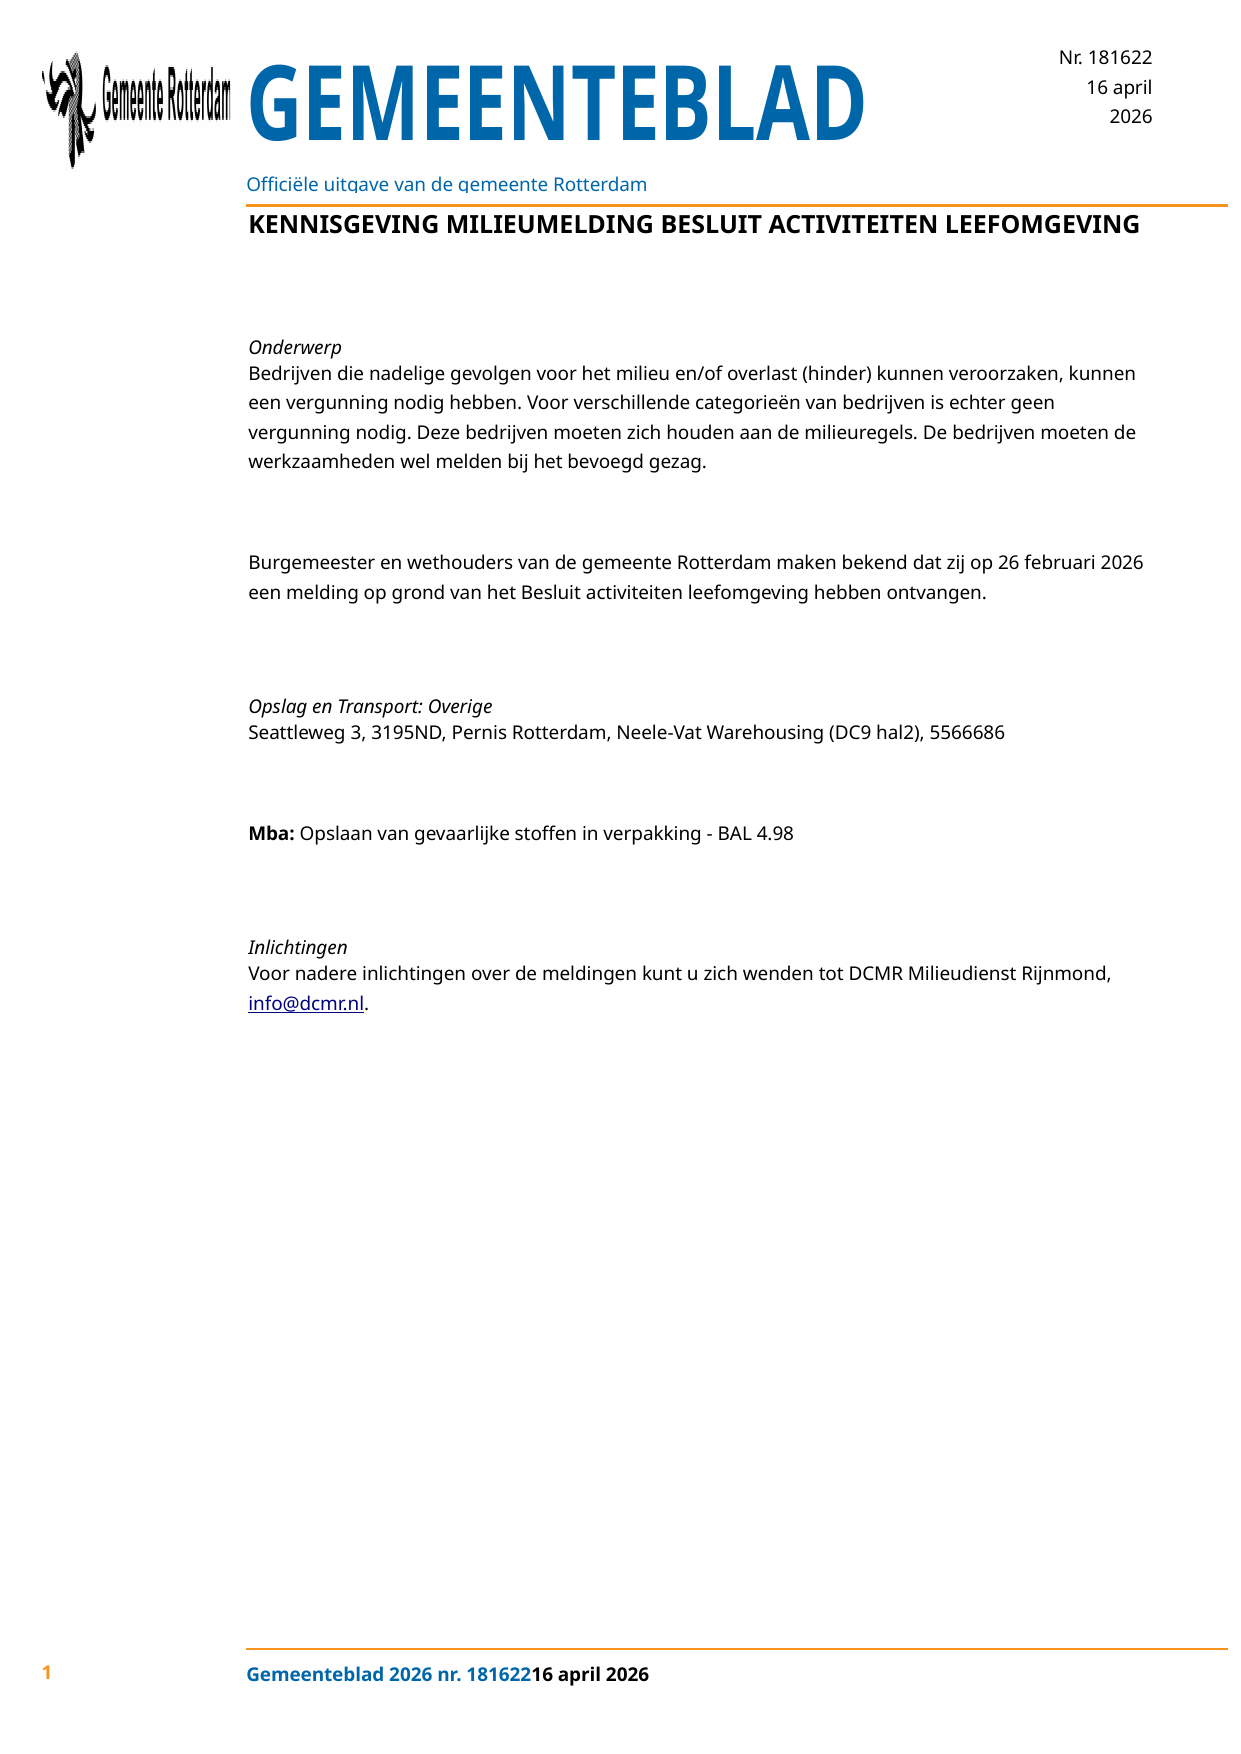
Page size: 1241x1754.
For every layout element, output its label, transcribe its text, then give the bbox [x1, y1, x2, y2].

text Onderwerp [248, 334, 1152, 360]
text Seattleweg 3, 3195ND, Pernis Rotterdam, Neele-Vat Warehousing (DC9 hal2), 5566686 [248, 719, 1152, 745]
text Voor nadere inlichtingen over de meldingen kunt u zich wenden tot DCMR Milieudienst Rijnmond, info@dcmr.nl. [248, 960, 1152, 1016]
text Opslag en Transport: Overige [248, 693, 1152, 719]
picture [41, 47, 231, 172]
text Inlichtingen [248, 934, 1152, 960]
text Burgemeester en wethouders van de gemeente Rotterdam maken bekend dat zij op 26 februari 2026 een melding op grond van het Besluit activiteiten leefomgeving hebben ontvangen. [248, 549, 1152, 605]
text Mba: Opslaan van gevaarlijke stoffen in verpakking - BAL 4.98 [248, 820, 1152, 846]
text KENNISGEVING MILIEUMELDING BESLUIT ACTIVITEITEN LEEFOMGEVING [248, 207, 1152, 241]
text Bedrijven die nadelige gevolgen voor het milieu en/of overlast (hinder) kunnen veroorzaken, kunnen een vergunning nodig hebben. Voor verschillende categorieën van bedrijven is echter geen vergunning nodig. Deze bedrijven moeten zich houden aan de milieuregels. De bedrijven moeten de werkzaamheden wel melden bij het bevoegd gezag. [248, 360, 1152, 474]
